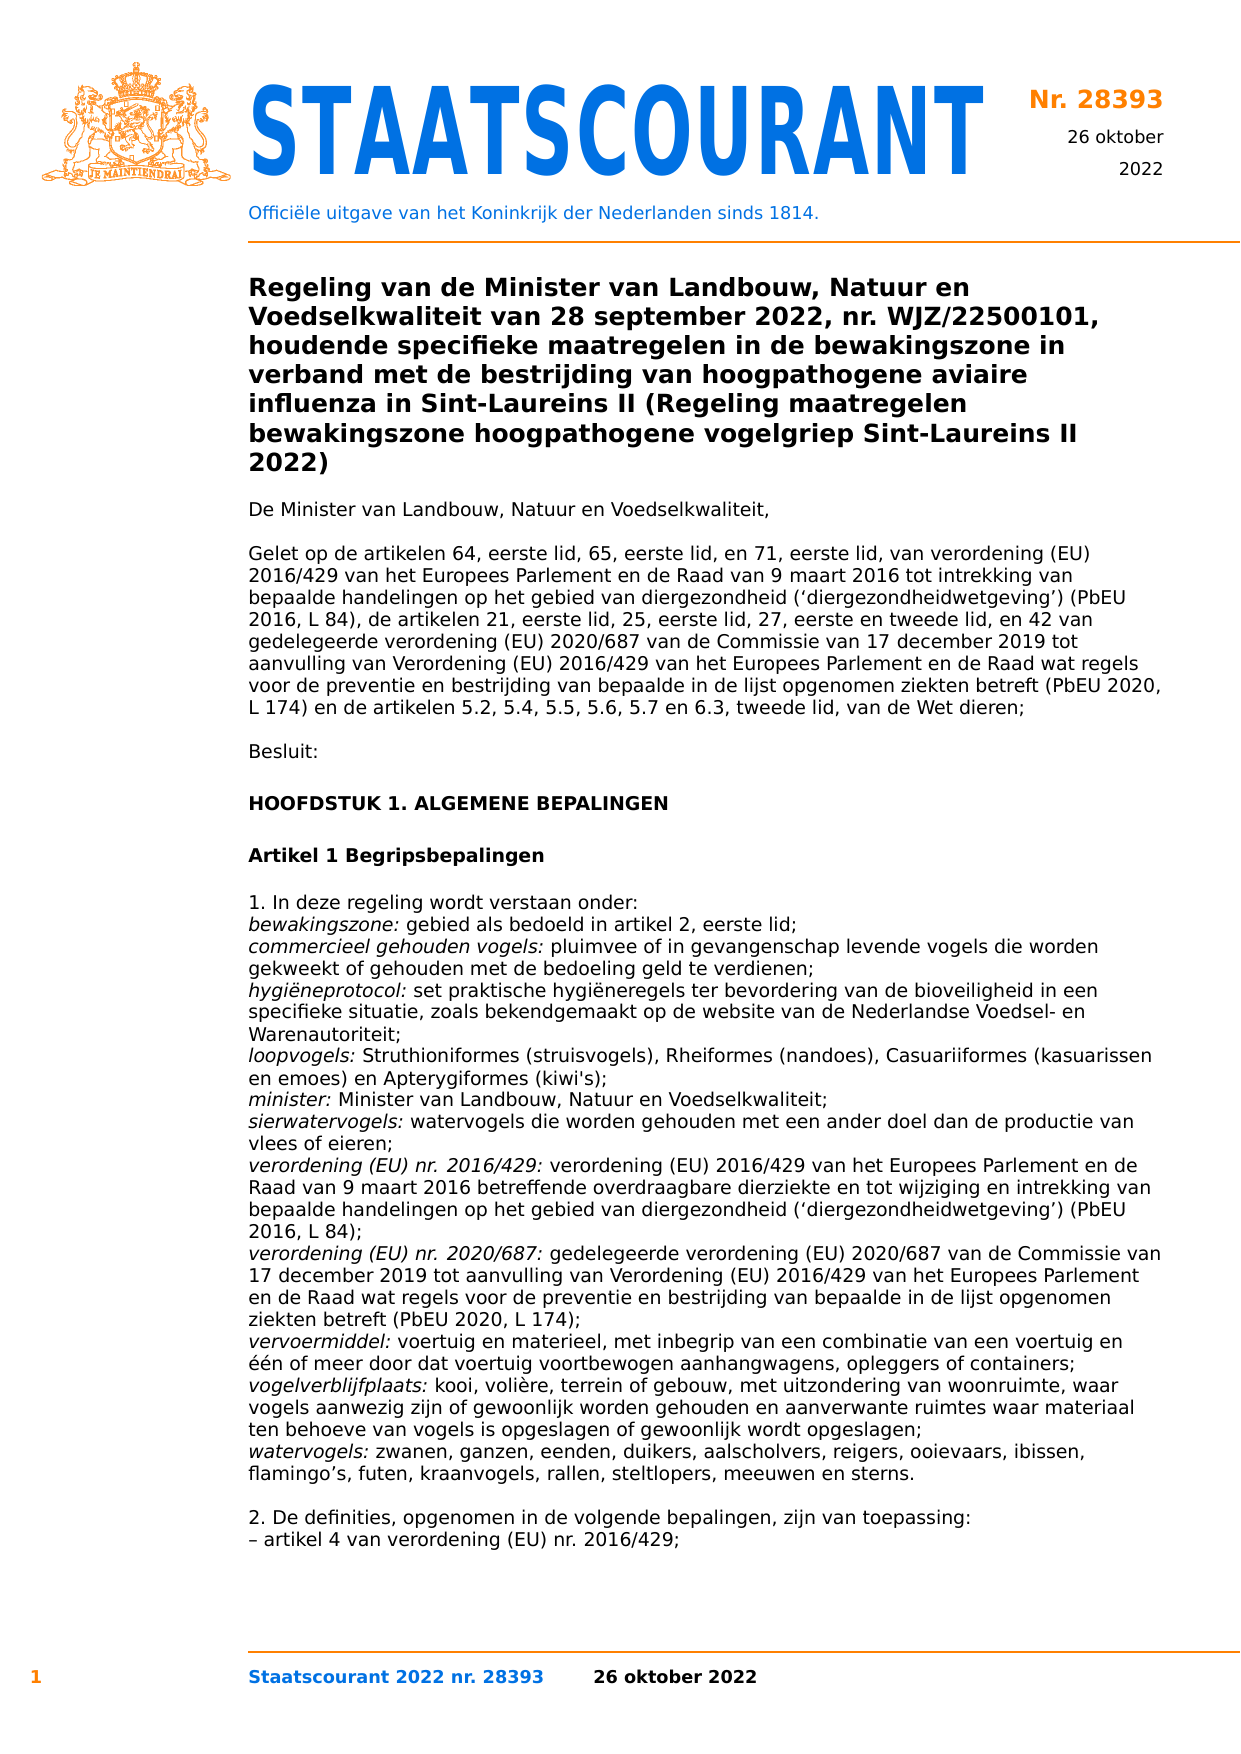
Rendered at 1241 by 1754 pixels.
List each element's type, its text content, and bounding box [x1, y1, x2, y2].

text commercieel gehouden vogels: pluimvee of in gevangenschap levende vogels die worden gekweekt of gehouden met de bedoeling geld te verdienen; [248, 936, 1163, 979]
subtitle HOOFDSTUK 1. ALGEMENE BEPALINGEN [248, 793, 1163, 814]
table_header [25, 62, 248, 241]
text loopvogels: Struthioniformes (struisvogels), Rheiformes (nandoes), Casuariiformes (kasuarissen en emoes) en Apterygiformes (kiwi's); [248, 1045, 1163, 1089]
picture [41, 62, 231, 186]
table_header Nr. 28393 [998, 62, 1240, 121]
text sierwatervogels: watervogels die worden gehouden met een ander doel dan de productie van vlees of eieren; [248, 1111, 1163, 1155]
text hygiëneprotocol: set praktische hygiëneregels ter bevordering van de bioveiligheid in een specifieke situatie, zoals bekendgemaakt op de website van de Nederlandse Voedsel- en Warenautoriteit; [248, 979, 1163, 1045]
text minister: Minister van Landbouw, Natuur en Voedselkwaliteit; [248, 1089, 1163, 1111]
text watervogels: zwanen, ganzen, eenden, duikers, aalscholvers, reigers, ooievaars, ibissen, flamingo’s, futen, kraanvogels, rallen, steltlopers, meeuwen en sterns. [248, 1441, 1163, 1485]
text verordening (EU) nr. 2020/687: gedelegeerde verordening (EU) 2020/687 van de Commissie van 17 december 2019 tot aanvulling van Verordening (EU) 2016/429 van het Europees Parlement en de Raad wat regels voor de preventie en bestrijding van bepaalde in de lijst opgenomen ziekten betreft (PbEU 2020, L 174); [248, 1243, 1163, 1331]
text bewakingszone: gebied als bedoeld in artikel 2, eerste lid; [248, 913, 1163, 936]
subtitle Regeling van de Minister van Landbouw, Natuur en Voedselkwaliteit van 28 september 2022, nr. WJZ/22500101, houdende specifieke maatregelen in de bewakingszone in verband met de bestrijding van hoogpathogene aviaire influenza in Sint-Laureins II (Regeling maatregelen bewakingszone hoogpathogene vogelgriep Sint-Laureins II 2022) [248, 273, 1163, 477]
text Besluit: [248, 741, 1163, 763]
text Gelet op de artikelen 64, eerste lid, 65, eerste lid, en 71, eerste lid, van verordening (EU) 2016/429 van het Europees Parlement en de Raad van 9 maart 2016 tot intrekking van bepaalde handelingen op het gebied van diergezondheid (‘diergezondheidwetgeving’) (PbEU 2016, L 84), de artikelen 21, eerste lid, 25, eerste lid, 27, eerste en tweede lid, en 42 van gedelegeerde verordening (EU) 2020/687 van de Commissie van 17 december 2019 tot aanvulling van Verordening (EU) 2016/429 van het Europees Parlement en de Raad wat regels voor de preventie en bestrijding van bepaalde in de lijst opgenomen ziekten betreft (PbEU 2020, L 174) en de artikelen 5.2, 5.4, 5.5, 5.6, 5.7 en 6.3, tweede lid, van de Wet dieren; [248, 543, 1163, 719]
table_cell 26 oktober [998, 121, 1240, 153]
text – artikel 4 van verordening (EU) nr. 2016/429; [248, 1529, 1163, 1551]
text 2. De definities, opgenomen in de volgende bepalingen, zijn van toepassing: [248, 1507, 1163, 1529]
subtitle Artikel 1 Begripsbepalingen [248, 844, 1163, 867]
table_cell Officiële uitgave van het Koninkrijk der Nederlanden sinds 1814. [248, 203, 1240, 241]
text vogelverblijfplaats: kooi, volière, terrein of gebouw, met uitzondering van woonruimte, waar vogels aanwezig zijn of gewoonlijk worden gehouden en aanverwante ruimtes waar materiaal ten behoeve van vogels is opgeslagen of gewoonlijk wordt opgeslagen; [248, 1375, 1163, 1441]
text vervoermiddel: voertuig en materieel, met inbegrip van een combinatie van een voertuig en één of meer door dat voertuig voortbewogen aanhangwagens, opleggers of containers; [248, 1331, 1163, 1375]
table_cell 2022 [998, 153, 1240, 203]
table_header STAATSCOURANT [248, 62, 998, 203]
text De Minister van Landbouw, Natuur en Voedselkwaliteit, [248, 499, 1163, 521]
text verordening (EU) nr. 2016/429: verordening (EU) 2016/429 van het Europees Parlement en de Raad van 9 maart 2016 betreffende overdraagbare dierziekte en tot wijziging en intrekking van bepaalde handelingen op het gebied van diergezondheid (‘diergezondheidwetgeving’) (PbEU 2016, L 84); [248, 1155, 1163, 1243]
text 1. In deze regeling wordt verstaan onder: [248, 892, 1163, 913]
